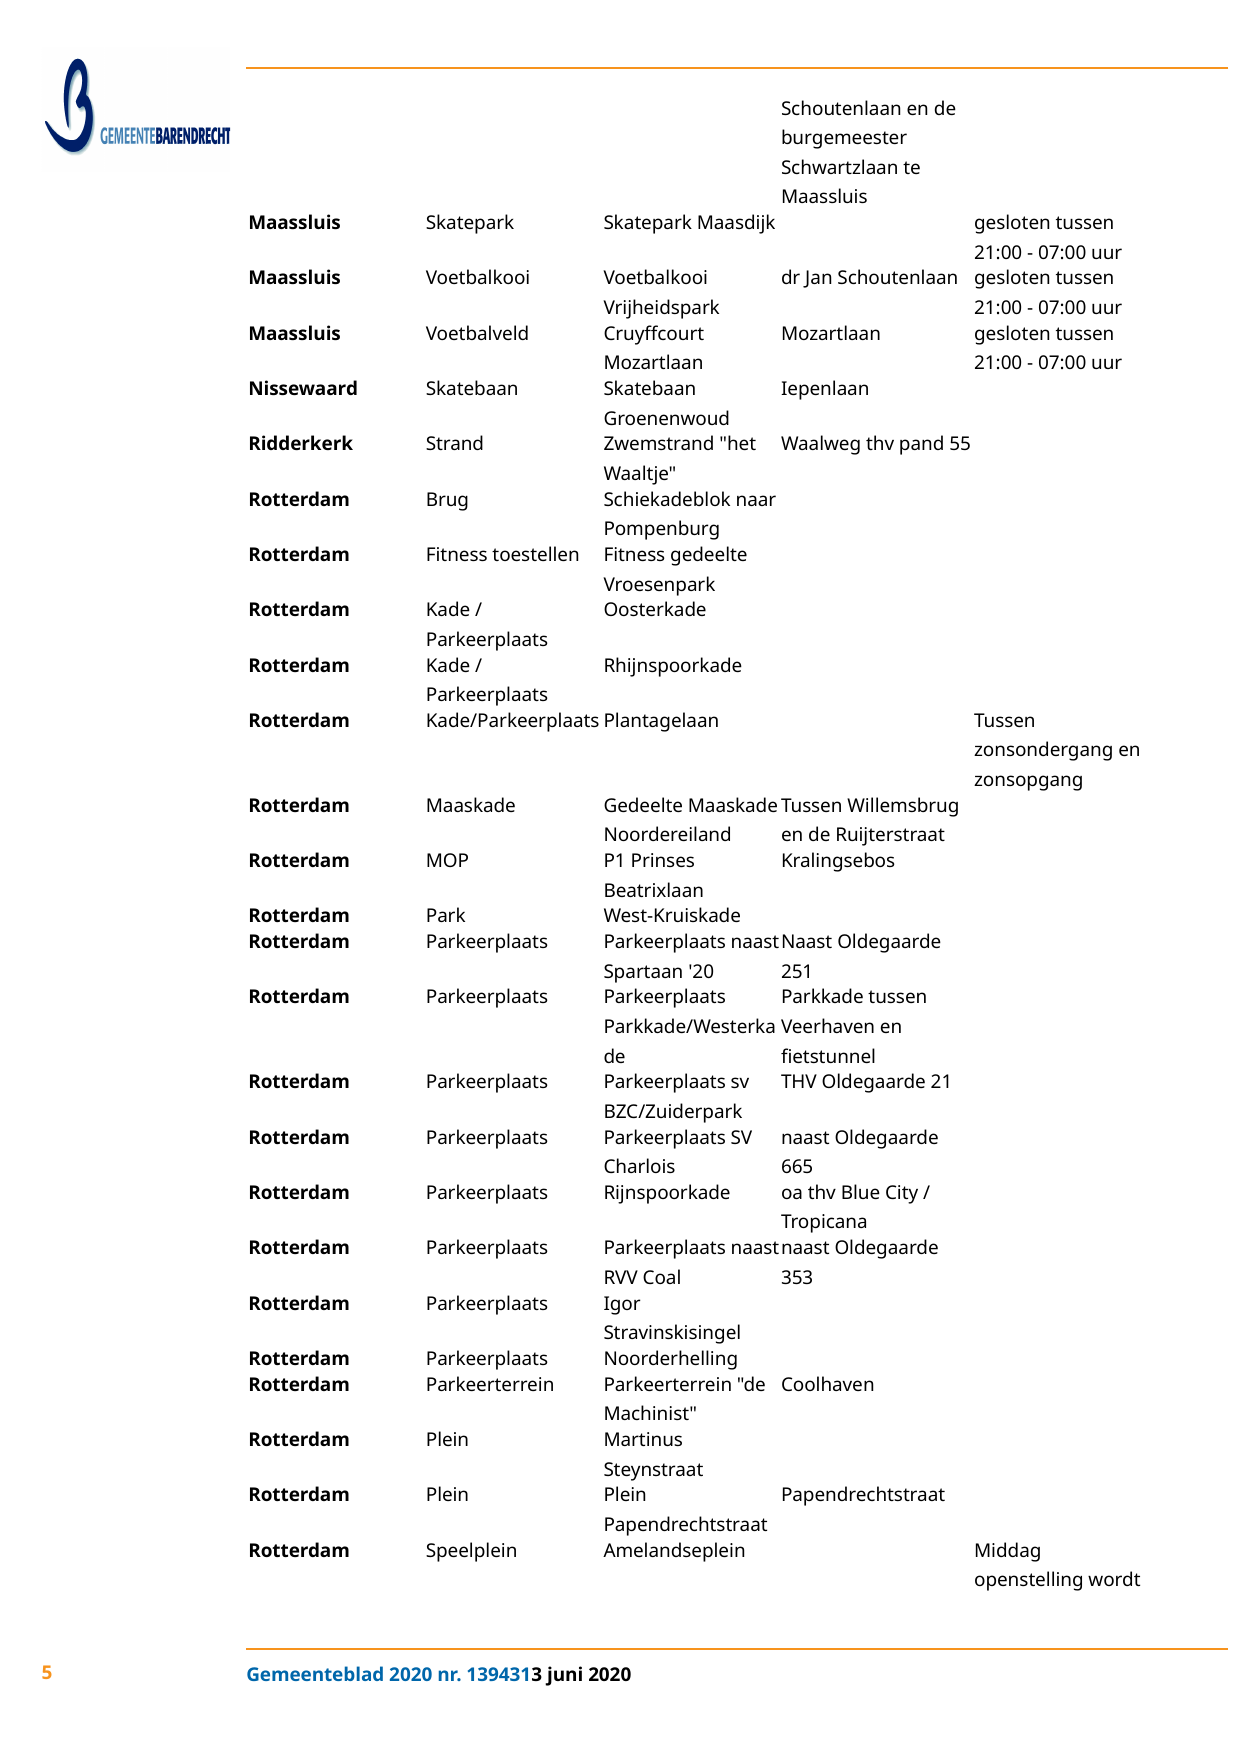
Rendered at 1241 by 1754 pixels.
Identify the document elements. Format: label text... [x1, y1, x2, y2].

table_cell Rotterdam [248, 1290, 426, 1345]
table_cell Plein [426, 1481, 603, 1537]
table_cell oa thv Blue City / Tropicana [781, 1179, 974, 1234]
table_cell [781, 707, 974, 792]
table_cell [974, 1124, 1152, 1179]
table_cell [426, 95, 603, 209]
table_cell [603, 95, 781, 209]
table_cell Rotterdam [248, 596, 426, 652]
table_cell Maaskade [426, 792, 603, 847]
table_cell Skatepark [426, 209, 603, 264]
table_cell Gedeelte Maaskade Noordereiland [603, 792, 781, 847]
table_cell Rotterdam [248, 984, 426, 1068]
table_cell dr Jan Schoutenlaan [781, 265, 974, 320]
table_cell Rotterdam [248, 1179, 426, 1234]
table_cell Rotterdam [248, 1481, 426, 1537]
table_cell [974, 928, 1152, 984]
table_cell [974, 1345, 1152, 1371]
table_cell Rotterdam [248, 1371, 426, 1426]
table_cell [781, 903, 974, 928]
table_cell Strand [426, 431, 603, 486]
table_cell Parkeerplaats naast RVV Coal [603, 1235, 781, 1290]
table_cell Kade/Parkeerplaats [426, 707, 603, 792]
table_cell Nissewaard [248, 375, 426, 431]
table_cell Rijnspoorkade [603, 1179, 781, 1234]
table_cell Coolhaven [781, 1371, 974, 1426]
table_cell [781, 1537, 974, 1592]
table_cell Oosterkade [603, 596, 781, 652]
table_cell Rotterdam [248, 707, 426, 792]
table_cell [974, 1371, 1152, 1426]
table_cell gesloten tussen 21:00 - 07:00 uur [974, 265, 1152, 320]
table_cell [781, 486, 974, 541]
table_cell Noorderhelling [603, 1345, 781, 1371]
table_cell Rotterdam [248, 1537, 426, 1592]
table_cell [974, 652, 1152, 707]
table_cell Voetbalkooi Vrijheidspark [603, 265, 781, 320]
table_cell Rotterdam [248, 792, 426, 847]
table_cell Ridderkerk [248, 431, 426, 486]
table_cell Rotterdam [248, 903, 426, 928]
table_cell Iepenlaan [781, 375, 974, 431]
table_cell Plein [426, 1426, 603, 1481]
table_cell [781, 596, 974, 652]
table_cell [974, 596, 1152, 652]
table_cell Parkkade tussen Veerhaven en fietstunnel [781, 984, 974, 1068]
table_cell Parkeerterrein [426, 1371, 603, 1426]
table_cell Schoutenlaan en de burgemeester Schwartzlaan te Maassluis [781, 95, 974, 209]
table_cell Middag openstelling wordt [974, 1537, 1152, 1592]
picture [41, 47, 231, 172]
table_cell THV Oldegaarde 21 [781, 1069, 974, 1124]
table_cell MOP [426, 847, 603, 903]
table_cell [974, 541, 1152, 596]
table_cell Rotterdam [248, 1426, 426, 1481]
table_cell Maassluis [248, 320, 426, 375]
table_cell [974, 1235, 1152, 1290]
table_cell Amelandseplein [603, 1537, 781, 1592]
table_cell Mozartlaan [781, 320, 974, 375]
table_cell Parkeerplaats naast Spartaan '20 [603, 928, 781, 984]
table_cell [974, 1069, 1152, 1124]
table_cell [974, 1481, 1152, 1537]
table_cell Fitness toestellen [426, 541, 603, 596]
table_cell Rhijnspoorkade [603, 652, 781, 707]
table_cell Park [426, 903, 603, 928]
table_cell Parkeerplaats [426, 984, 603, 1068]
table_cell Parkeerplaats [426, 1179, 603, 1234]
table_cell Naast Oldegaarde 251 [781, 928, 974, 984]
table_cell [974, 1290, 1152, 1345]
table_cell Parkeerplaats SV Charlois [603, 1124, 781, 1179]
table_cell Parkeerplaats [426, 1290, 603, 1345]
table_cell [974, 375, 1152, 431]
table_cell Tussen zonsondergang en zonsopgang [974, 707, 1152, 792]
table_cell P1 Prinses Beatrixlaan [603, 847, 781, 903]
table_cell naast Oldegaarde 665 [781, 1124, 974, 1179]
table_cell [974, 984, 1152, 1068]
table_cell Parkeerplaats sv BZC/Zuiderpark [603, 1069, 781, 1124]
table_cell [781, 652, 974, 707]
table_cell Skatepark Maasdijk [603, 209, 781, 264]
table_cell Kade / Parkeerplaats [426, 652, 603, 707]
table_cell gesloten tussen 21:00 - 07:00 uur [974, 209, 1152, 264]
table_cell Zwemstrand "het Waaltje" [603, 431, 781, 486]
table_cell Schiekadeblok naar Pompenburg [603, 486, 781, 541]
table_cell Parkeerplaats [426, 928, 603, 984]
table_cell Voetbalkooi [426, 265, 603, 320]
table_cell Parkeerterrein "de Machinist" [603, 1371, 781, 1426]
table_cell [974, 1179, 1152, 1234]
table_cell Plein Papendrechtstraat [603, 1481, 781, 1537]
table_cell Rotterdam [248, 1345, 426, 1371]
table_cell [974, 1426, 1152, 1481]
table_cell Martinus Steynstraat [603, 1426, 781, 1481]
table_cell [248, 95, 426, 209]
table_cell Brug [426, 486, 603, 541]
table_cell [974, 847, 1152, 903]
table_cell Cruyffcourt Mozartlaan [603, 320, 781, 375]
table_cell Rotterdam [248, 928, 426, 984]
table_cell Tussen Willemsbrug en de Ruijterstraat [781, 792, 974, 847]
table_cell gesloten tussen 21:00 - 07:00 uur [974, 320, 1152, 375]
table_cell Voetbalveld [426, 320, 603, 375]
table_cell Rotterdam [248, 486, 426, 541]
table_cell [781, 1345, 974, 1371]
table_cell [781, 541, 974, 596]
table_cell Igor Stravinskisingel [603, 1290, 781, 1345]
table_cell [974, 486, 1152, 541]
table_cell naast Oldegaarde 353 [781, 1235, 974, 1290]
table_cell [781, 1426, 974, 1481]
table_cell Kralingsebos [781, 847, 974, 903]
table_cell Rotterdam [248, 1235, 426, 1290]
table_cell Parkeerplaats [426, 1069, 603, 1124]
table_cell Speelplein [426, 1537, 603, 1592]
table_cell Rotterdam [248, 541, 426, 596]
table_cell Maassluis [248, 209, 426, 264]
table_cell Skatebaan [426, 375, 603, 431]
table_cell Plantagelaan [603, 707, 781, 792]
table_cell Parkeerplaats Parkkade/Westerkade [603, 984, 781, 1068]
table_cell Rotterdam [248, 1124, 426, 1179]
table_cell Parkeerplaats [426, 1345, 603, 1371]
table_cell [781, 209, 974, 264]
table_cell Maassluis [248, 265, 426, 320]
table_cell Parkeerplaats [426, 1124, 603, 1179]
table_cell [974, 431, 1152, 486]
table_cell Rotterdam [248, 1069, 426, 1124]
table_cell Rotterdam [248, 847, 426, 903]
table_cell Fitness gedeelte Vroesenpark [603, 541, 781, 596]
table_cell Waalweg thv pand 55 [781, 431, 974, 486]
table_cell Skatebaan Groenenwoud [603, 375, 781, 431]
table_cell Kade / Parkeerplaats [426, 596, 603, 652]
table_cell West-Kruiskade [603, 903, 781, 928]
table_cell Rotterdam [248, 652, 426, 707]
table_cell Parkeerplaats [426, 1235, 603, 1290]
table_cell [974, 903, 1152, 928]
table_cell Papendrechtstraat [781, 1481, 974, 1537]
table_cell [781, 1290, 974, 1345]
table_cell [974, 95, 1152, 209]
table_cell [974, 792, 1152, 847]
